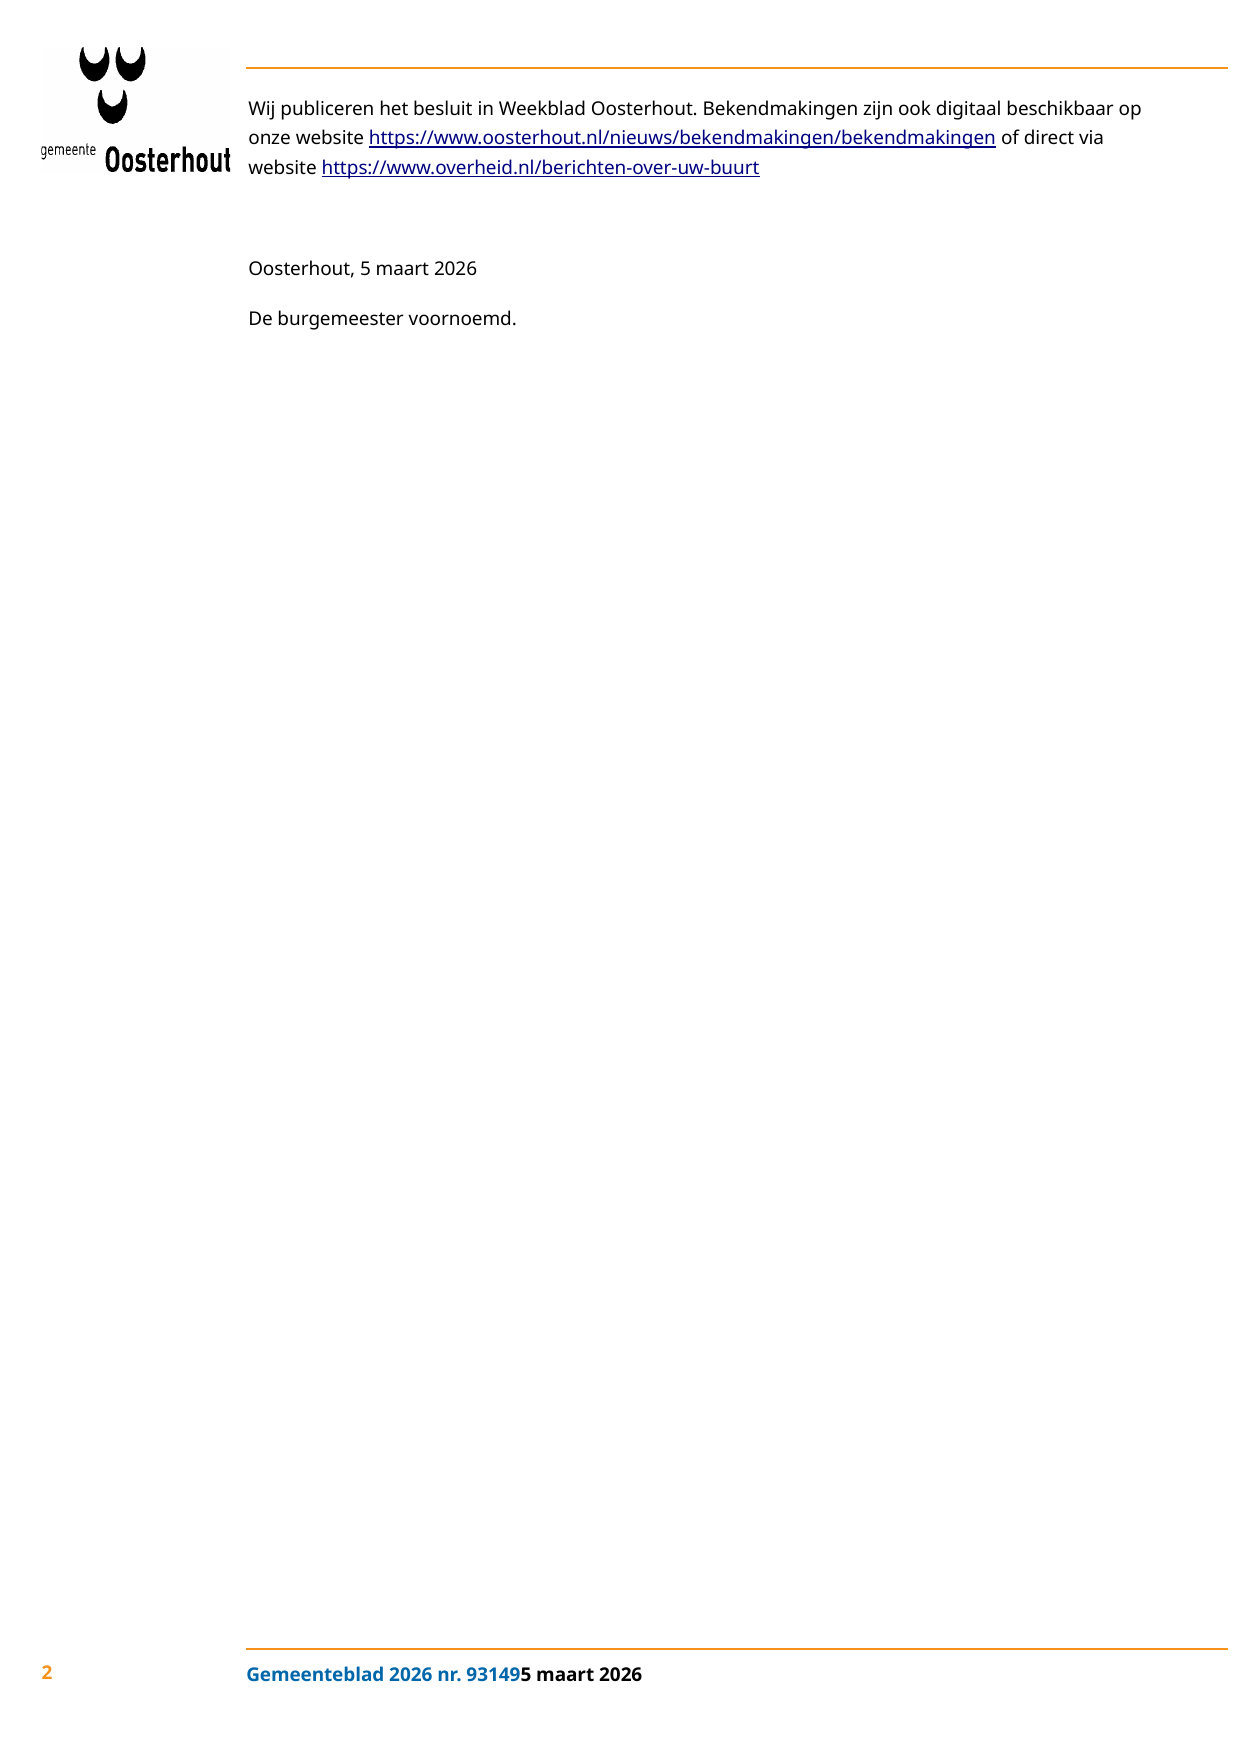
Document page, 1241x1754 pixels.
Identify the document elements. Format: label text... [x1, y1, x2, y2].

text Wij publiceren het besluit in Weekblad Oosterhout. Bekendmakingen zijn ook digitaal beschikbaar op onze website https://www.oosterhout.nl/nieuws/bekendmakingen/bekendmakingen of direct via website https://www.overheid.nl/berichten-over-uw-buurt [248, 95, 1152, 180]
text De burgemeester voornoemd. [248, 305, 1152, 331]
text Oosterhout, 5 maart 2026 [248, 255, 1152, 281]
picture [41, 47, 231, 172]
